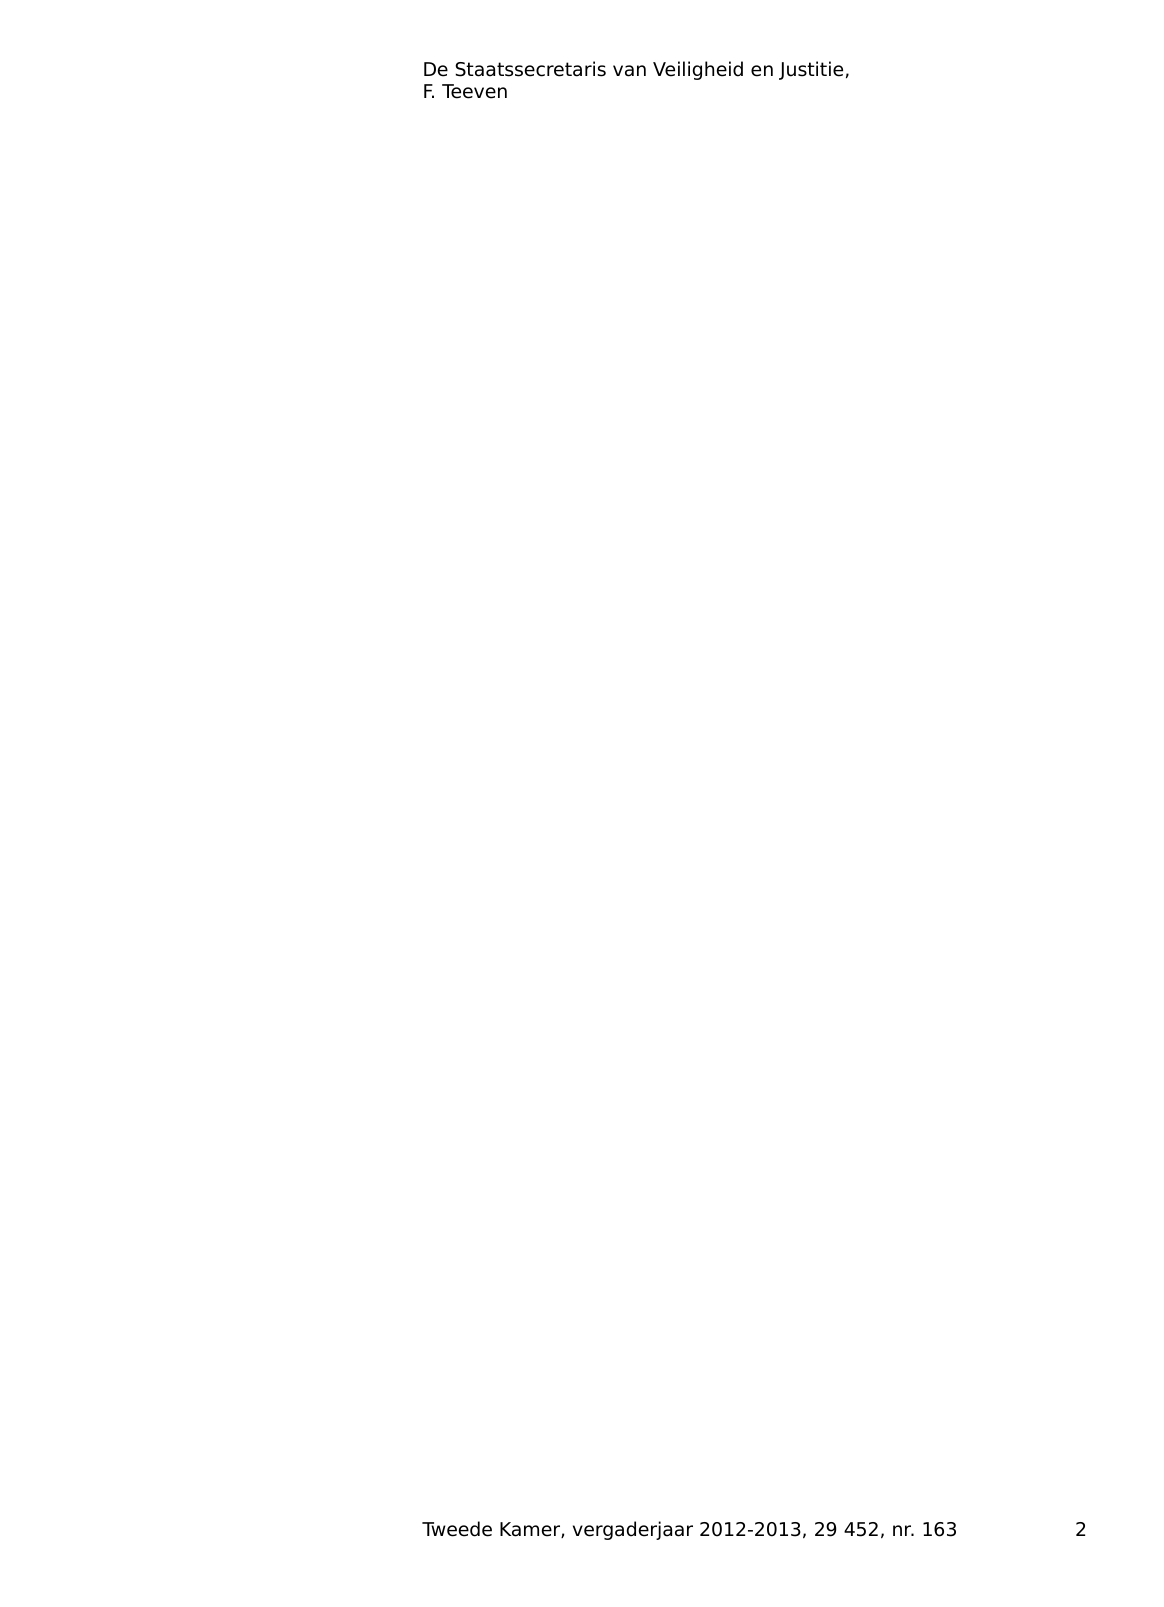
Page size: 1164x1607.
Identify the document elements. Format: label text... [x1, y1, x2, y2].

text De Staatssecretaris van Veiligheid en Justitie, F. Teeven [422, 59, 1087, 103]
